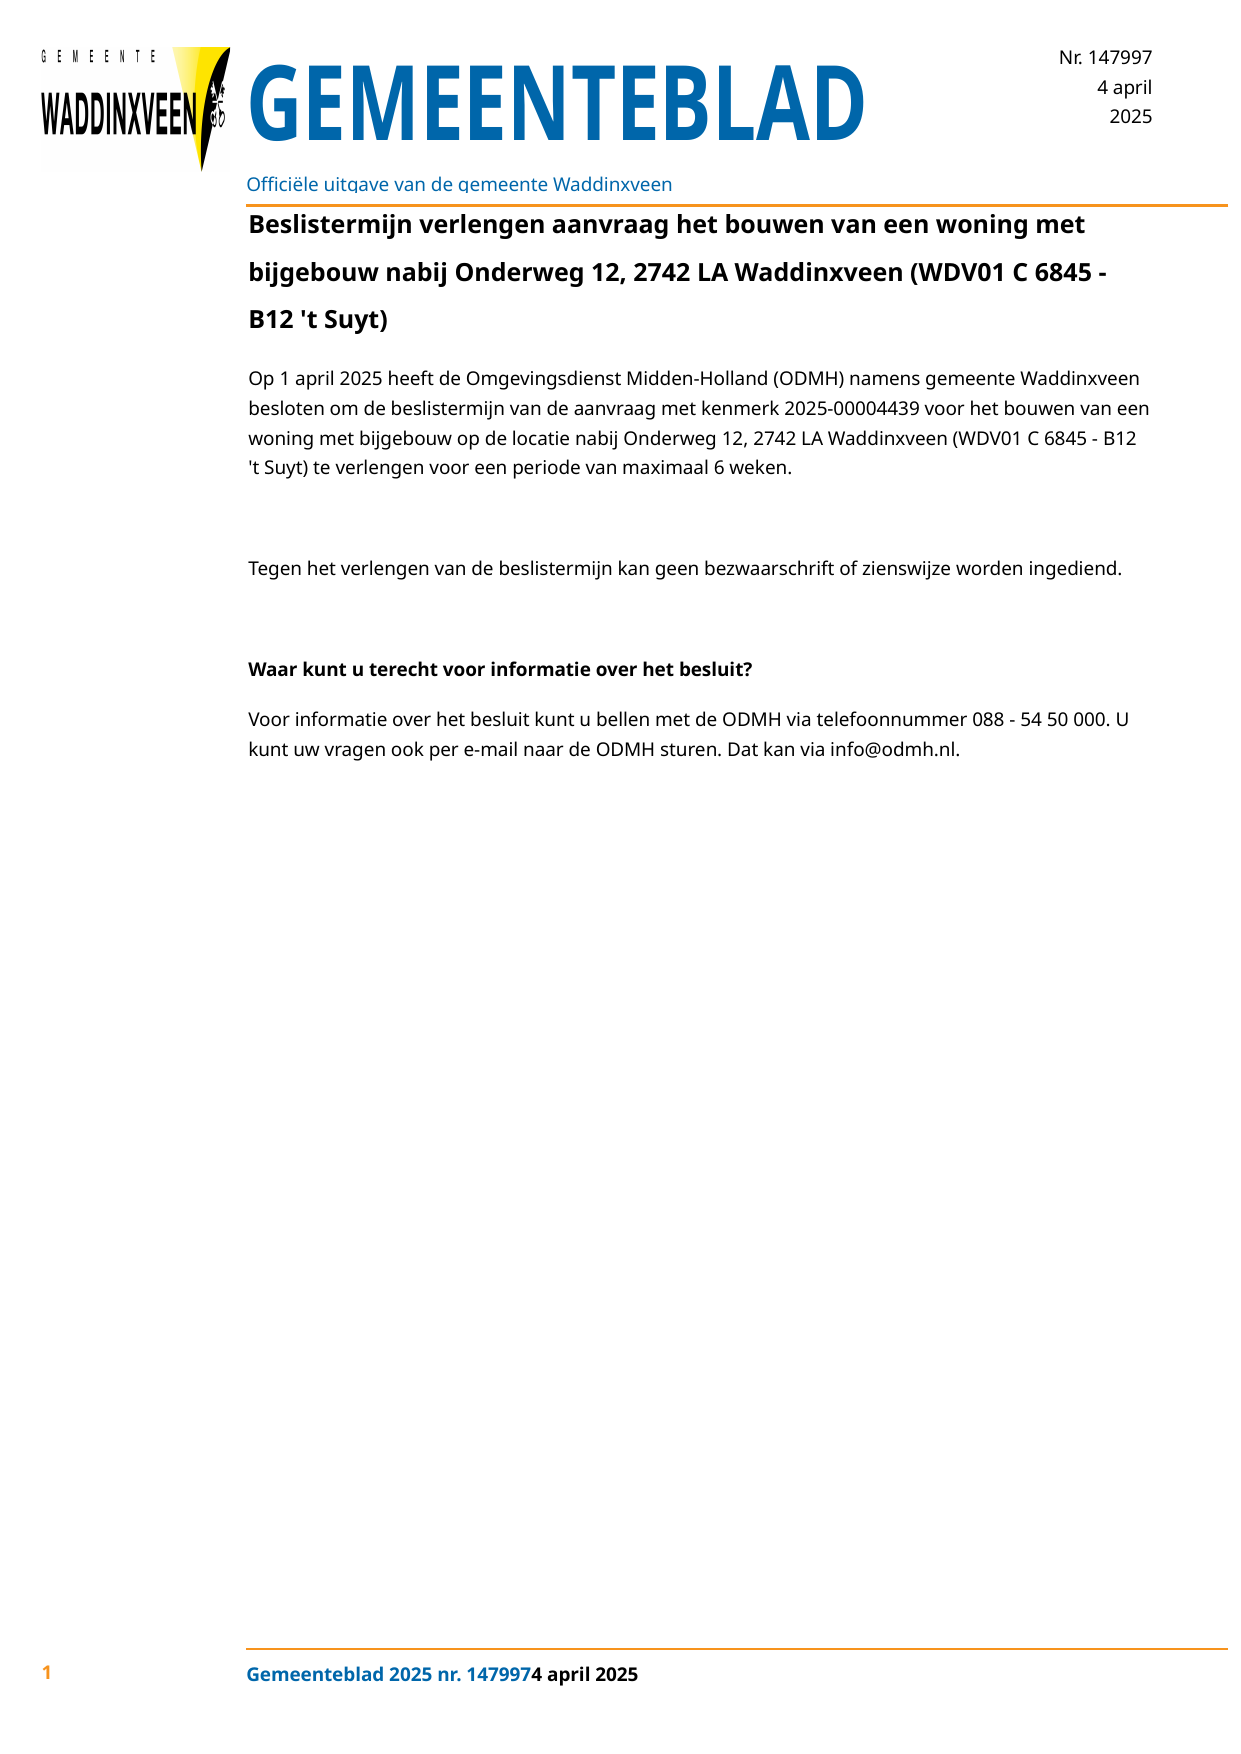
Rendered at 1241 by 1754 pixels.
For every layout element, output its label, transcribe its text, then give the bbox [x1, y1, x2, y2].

text Voor informatie over het besluit kunt u bellen met de ODMH via telefoonnummer 088 - 54 50 000. U kunt uw vragen ook per e-mail naar de ODMH sturen. Dat kan via info@odmh.nl. [248, 706, 1152, 762]
text Tegen het verlengen van de beslistermijn kan geen bezwaarschrift of zienswijze worden ingediend. [248, 555, 1152, 581]
text Beslistermijn verlengen aanvraag het bouwen van een woning met bijgebouw nabij Onderweg 12, 2742 LA Waddinxveen (WDV01 C 6845 - B12 't Suyt) [248, 207, 1152, 336]
picture [41, 47, 231, 172]
text Op 1 april 2025 heeft de Omgevingsdienst Midden-Holland (ODMH) namens gemeente Waddinxveen besloten om de beslistermijn van de aanvraag met kenmerk 2025-00004439 voor het bouwen van een woning met bijgebouw op de locatie nabij Onderweg 12, 2742 LA Waddinxveen (WDV01 C 6845 - B12 't Suyt) te verlengen voor een periode van maximaal 6 weken. [248, 366, 1152, 480]
text Waar kunt u terecht voor informatie over het besluit? [248, 656, 1152, 682]
